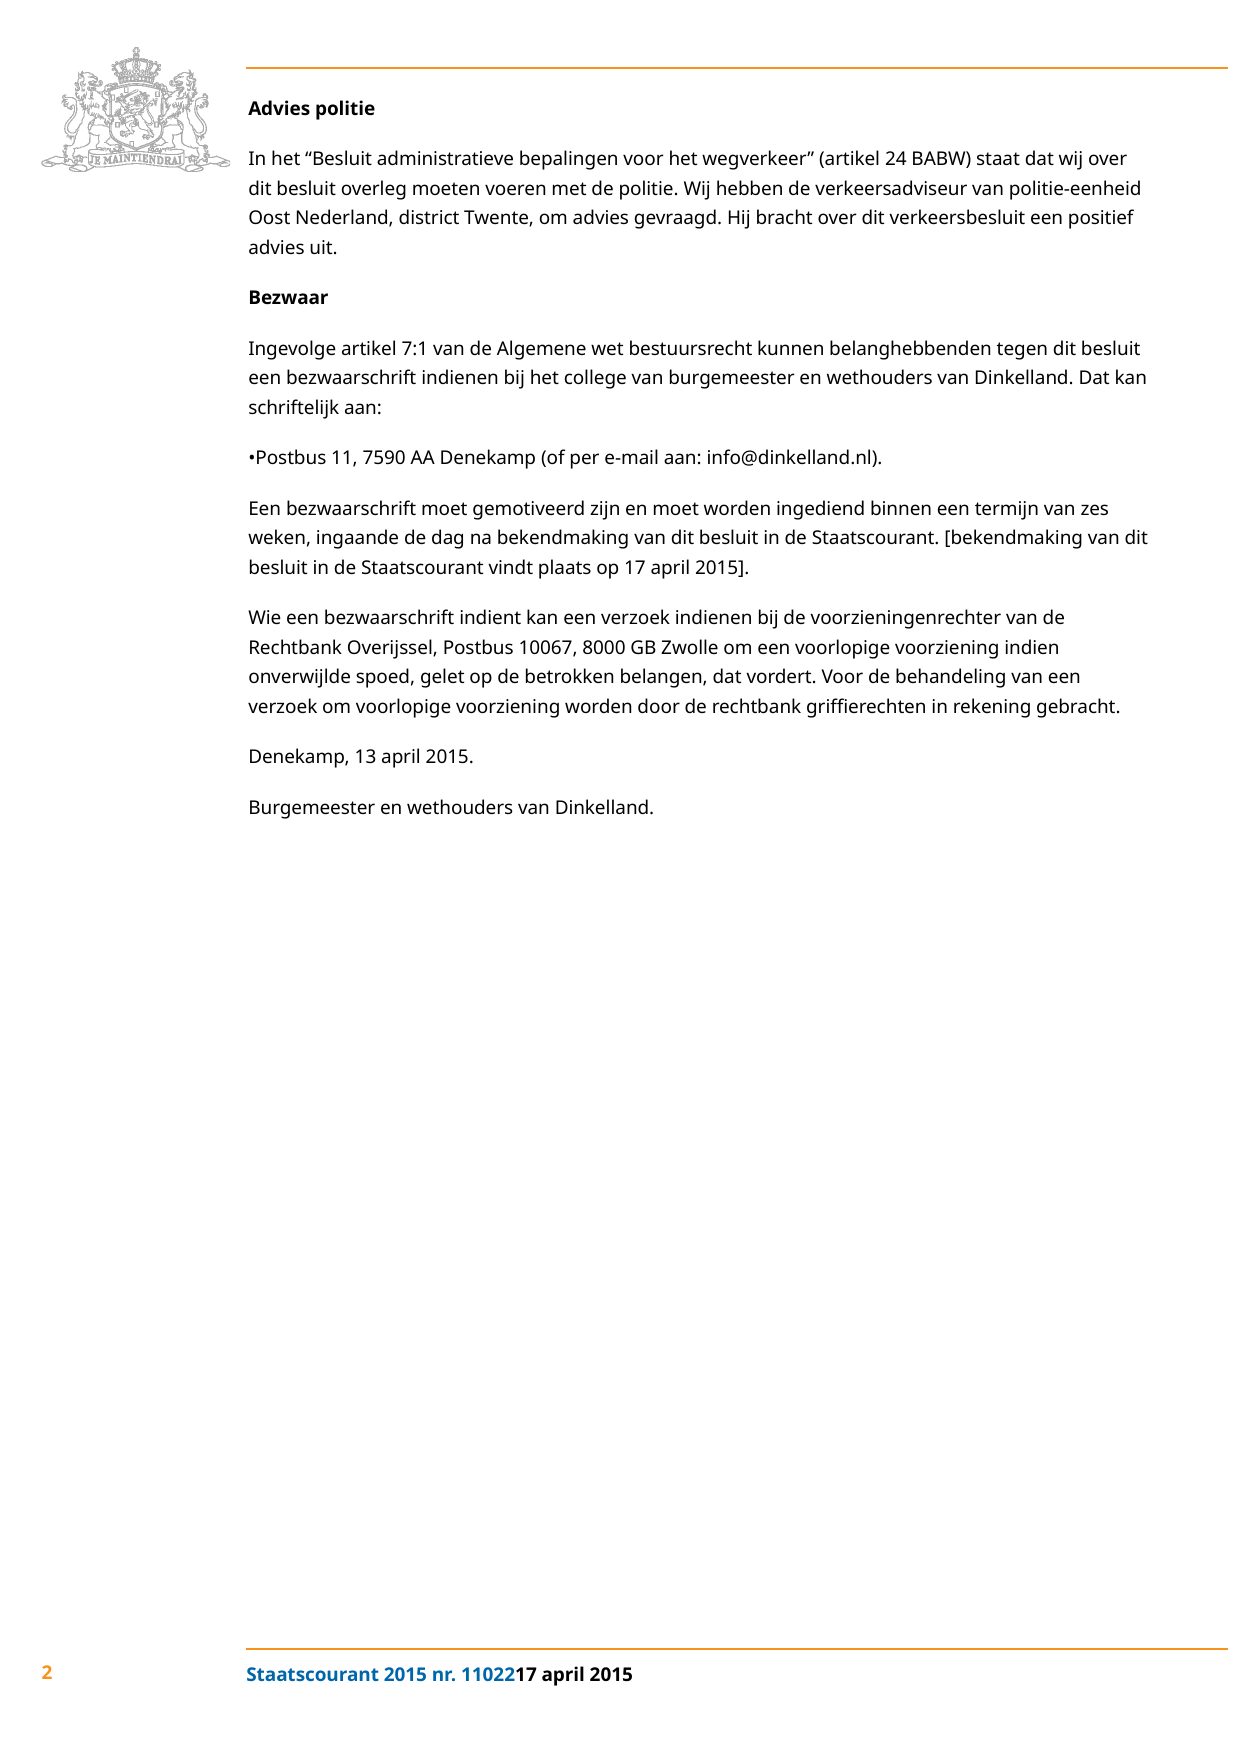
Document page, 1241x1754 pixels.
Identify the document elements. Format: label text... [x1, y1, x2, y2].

text In het “Besluit administratieve bepalingen voor het wegverkeer” (artikel 24 BABW) staat dat wij over dit besluit overleg moeten voeren met de politie. Wij hebben de verkeersadviseur van politie-eenheid Oost Nederland, district Twente, om advies gevraagd. Hij bracht over dit verkeersbesluit een positief advies uit. [248, 145, 1152, 260]
picture [41, 47, 231, 172]
text Een bezwaarschrift moet gemotiveerd zijn en moet worden ingediend binnen een termijn van zes weken, ingaande de dag na bekendmaking van dit besluit in de Staatscourant. [bekendmaking van dit besluit in de Staatscourant vindt plaats op 17 april 2015]. [248, 495, 1152, 580]
text Advies politie [248, 95, 1152, 121]
text Denekamp, 13 april 2015. [248, 743, 1152, 769]
text •Postbus 11, 7590 AA Denekamp (of per e-mail aan: info@dinkelland.nl). [248, 444, 1152, 470]
text Ingevolge artikel 7:1 van de Algemene wet bestuursrecht kunnen belanghebbenden tegen dit besluit een bezwaarschrift indienen bij het college van burgemeester en wethouders van Dinkelland. Dat kan schriftelijk aan: [248, 335, 1152, 420]
text Wie een bezwaarschrift indient kan een verzoek indienen bij de voorzieningenrechter van de Rechtbank Overijssel, Postbus 10067, 8000 GB Zwolle om een voorlopige voorziening indien onverwijlde spoed, gelet op de betrokken belangen, dat vordert. Voor de behandeling van een verzoek om voorlopige voorziening worden door de rechtbank griffierechten in rekening gebracht. [248, 604, 1152, 719]
text Bezwaar [248, 284, 1152, 310]
text Burgemeester en wethouders van Dinkelland. [248, 794, 1152, 820]
